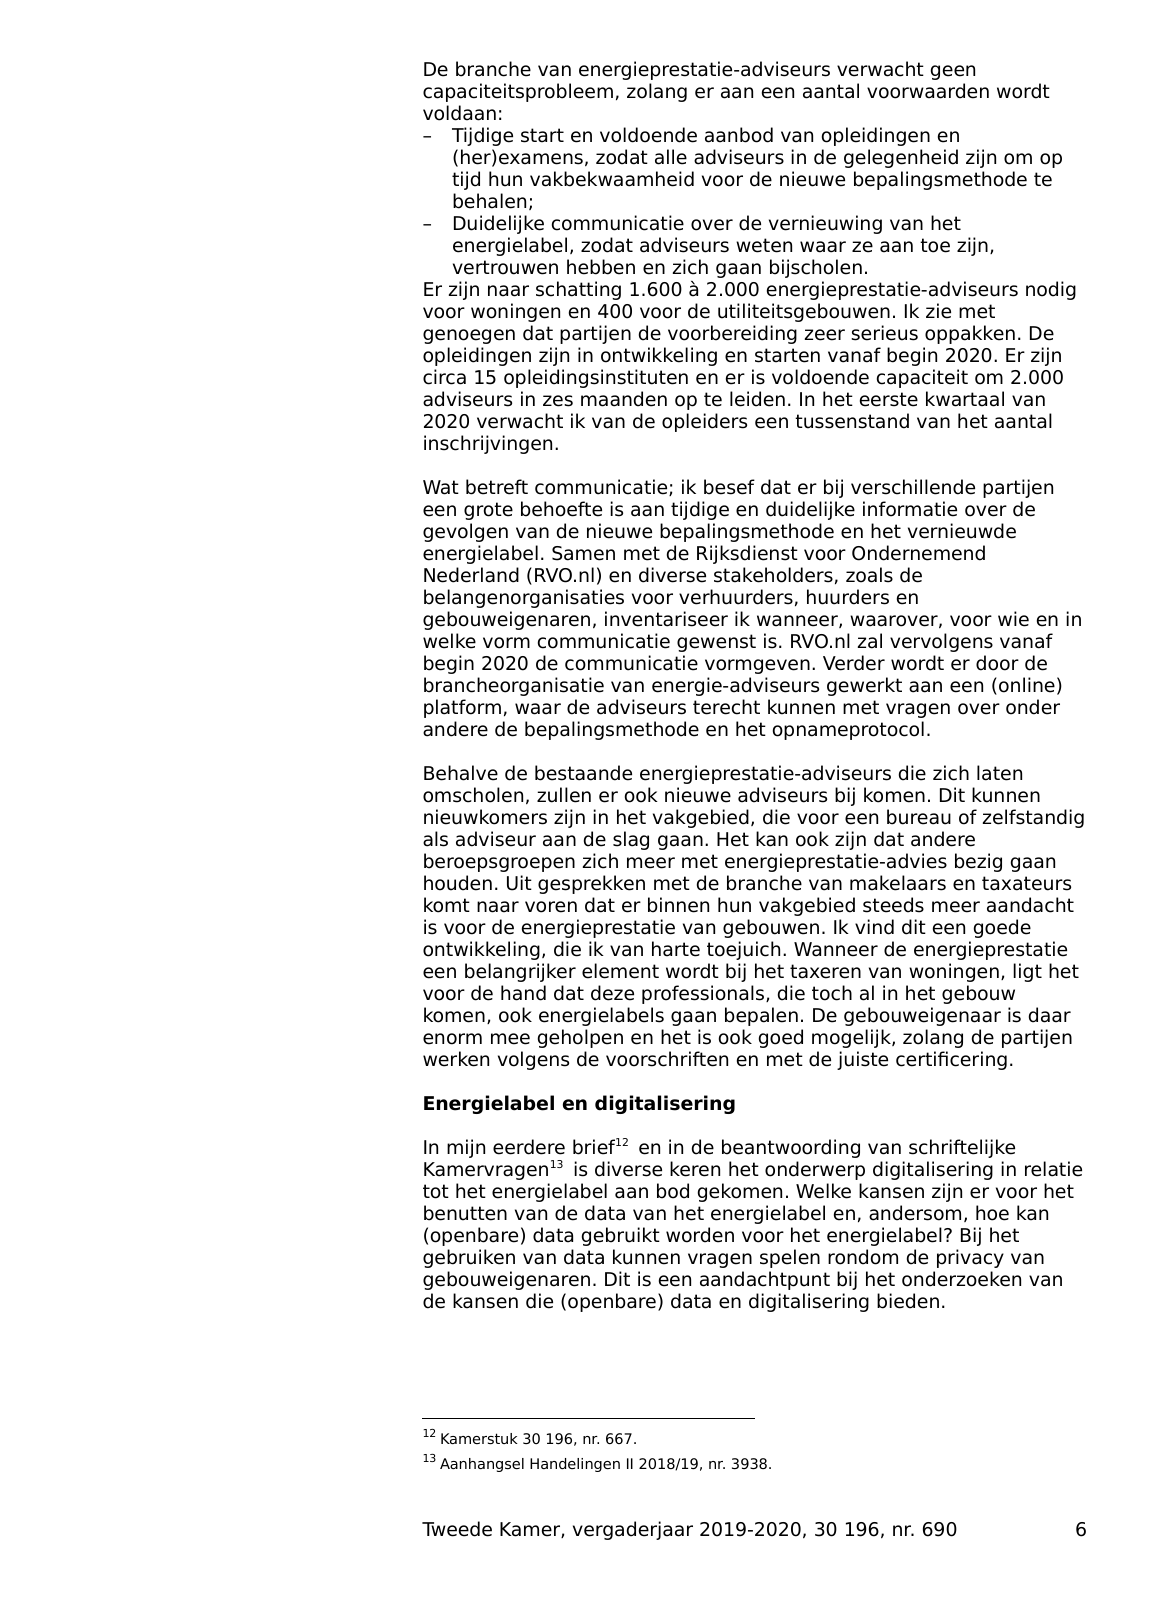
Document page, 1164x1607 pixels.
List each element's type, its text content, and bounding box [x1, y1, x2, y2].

text In mijn eerdere brief en in de beantwoording van schriftelijke Kamervragen is diverse keren het onderwerp digitalisering in relatie tot het energielabel aan bod gekomen. Welke kansen zijn er voor het benutten van de data van het energielabel en, andersom, hoe kan (openbare) data gebruikt worden voor het energielabel? Bij het gebruiken van data kunnen vragen spelen rondom de privacy van gebouweigenaren. Dit is een aandachtpunt bij het onderzoeken van de kansen die (openbare) data en digitalisering bieden. [422, 1137, 1087, 1313]
text De branche van energieprestatie-adviseurs verwacht geen capaciteitsprobleem, zolang er aan een aantal voorwaarden wordt voldaan: [422, 59, 1087, 125]
text – Tijdige start en voldoende aanbod van opleidingen en (her)examens, zodat alle adviseurs in de gelegenheid zijn om op tijd hun vakbekwaamheid voor de nieuwe bepalingsmethode te behalen; [422, 125, 1087, 213]
text Kamerstuk 30 196, nr. 667. [422, 1427, 1087, 1449]
text Wat betreft communicatie; ik besef dat er bij verschillende partijen een grote behoefte is aan tijdige en duidelijke informatie over de gevolgen van de nieuwe bepalingsmethode en het vernieuwde energielabel. Samen met de Rijksdienst voor Ondernemend Nederland (RVO.nl) en diverse stakeholders, zoals de belangenorganisaties voor verhuurders, huurders en gebouweigenaren, inventariseer ik wanneer, waarover, voor wie en in welke vorm communicatie gewenst is. RVO.nl zal vervolgens vanaf begin 2020 de communicatie vormgeven. Verder wordt er door de brancheorganisatie van energie-adviseurs gewerkt aan een (online) platform, waar de adviseurs terecht kunnen met vragen over onder andere de bepalingsmethode en het opnameprotocol. [422, 477, 1087, 741]
text Aanhangsel Handelingen II 2018/19, nr. 3938. [422, 1452, 1087, 1474]
text – Duidelijke communicatie over de vernieuwing van het energielabel, zodat adviseurs weten waar ze aan toe zijn, vertrouwen hebben en zich gaan bijscholen. [422, 213, 1087, 279]
subtitle Energielabel en digitalisering [422, 1093, 1087, 1115]
text Er zijn naar schatting 1.600 à 2.000 energieprestatie-adviseurs nodig voor woningen en 400 voor de utiliteitsgebouwen. Ik zie met genoegen dat partijen de voorbereiding zeer serieus oppakken. De opleidingen zijn in ontwikkeling en starten vanaf begin 2020. Er zijn circa 15 opleidingsinstituten en er is voldoende capaciteit om 2.000 adviseurs in zes maanden op te leiden. In het eerste kwartaal van 2020 verwacht ik van de opleiders een tussenstand van het aantal inschrijvingen. [422, 279, 1087, 455]
text Behalve de bestaande energieprestatie-adviseurs die zich laten omscholen, zullen er ook nieuwe adviseurs bij komen. Dit kunnen nieuwkomers zijn in het vakgebied, die voor een bureau of zelfstandig als adviseur aan de slag gaan. Het kan ook zijn dat andere beroepsgroepen zich meer met energieprestatie-advies bezig gaan houden. Uit gesprekken met de branche van makelaars en taxateurs komt naar voren dat er binnen hun vakgebied steeds meer aandacht is voor de energieprestatie van gebouwen. Ik vind dit een goede ontwikkeling, die ik van harte toejuich. Wanneer de energieprestatie een belangrijker element wordt bij het taxeren van woningen, ligt het voor de hand dat deze professionals, die toch al in het gebouw komen, ook energielabels gaan bepalen. De gebouweigenaar is daar enorm mee geholpen en het is ook goed mogelijk, zolang de partijen werken volgens de voorschriften en met de juiste certificering. [422, 763, 1087, 1071]
